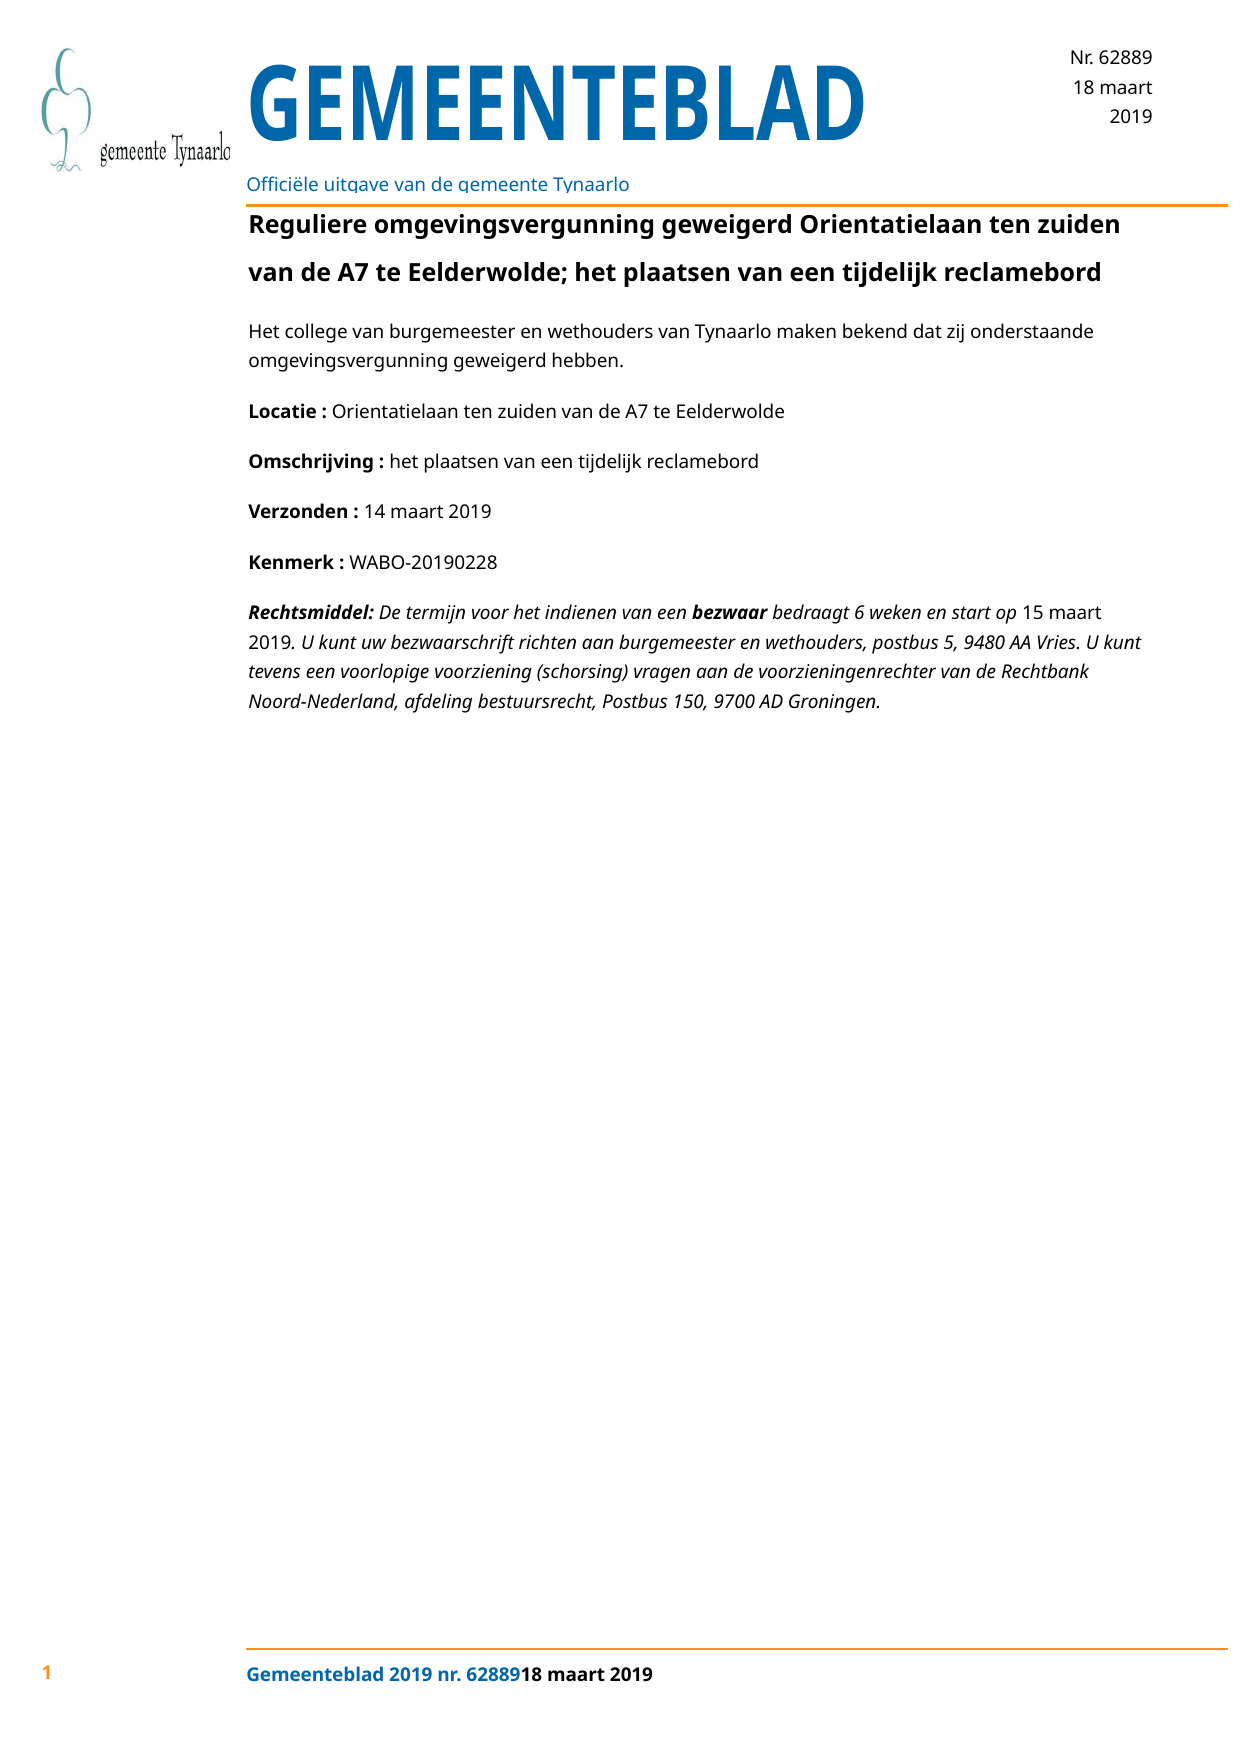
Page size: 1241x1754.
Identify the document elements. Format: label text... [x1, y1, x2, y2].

text Verzonden : 14 maart 2019 [248, 499, 1152, 524]
text Het college van burgemeester en wethouders van Tynaarlo maken bekend dat zij onderstaande omgevingsvergunning geweigerd hebben. [248, 318, 1152, 373]
text Kenmerk : WABO-20190228 [248, 549, 1152, 575]
text Omschrijving : het plaatsen van een tijdelijk reclamebord [248, 448, 1152, 474]
text Reguliere omgevingsvergunning geweigerd Orientatielaan ten zuiden van de A7 te Eelderwolde; het plaatsen van een tijdelijk reclamebord [248, 207, 1152, 288]
text Rechtsmiddel: De termijn voor het indienen van een bezwaar bedraagt 6 weken en start op 15 maart 2019. U kunt uw bezwaarschrift richten aan burgemeester en wethouders, postbus 5, 9480 AA Vries. U kunt tevens een voorlopige voorziening (schorsing) vragen aan de voorzieningenrechter van de Rechtbank Noord-Nederland, afdeling bestuursrecht, Postbus 150, 9700 AD Groningen. [248, 599, 1152, 714]
text Locatie : Orientatielaan ten zuiden van de A7 te Eelderwolde [248, 398, 1152, 424]
picture [41, 47, 231, 172]
